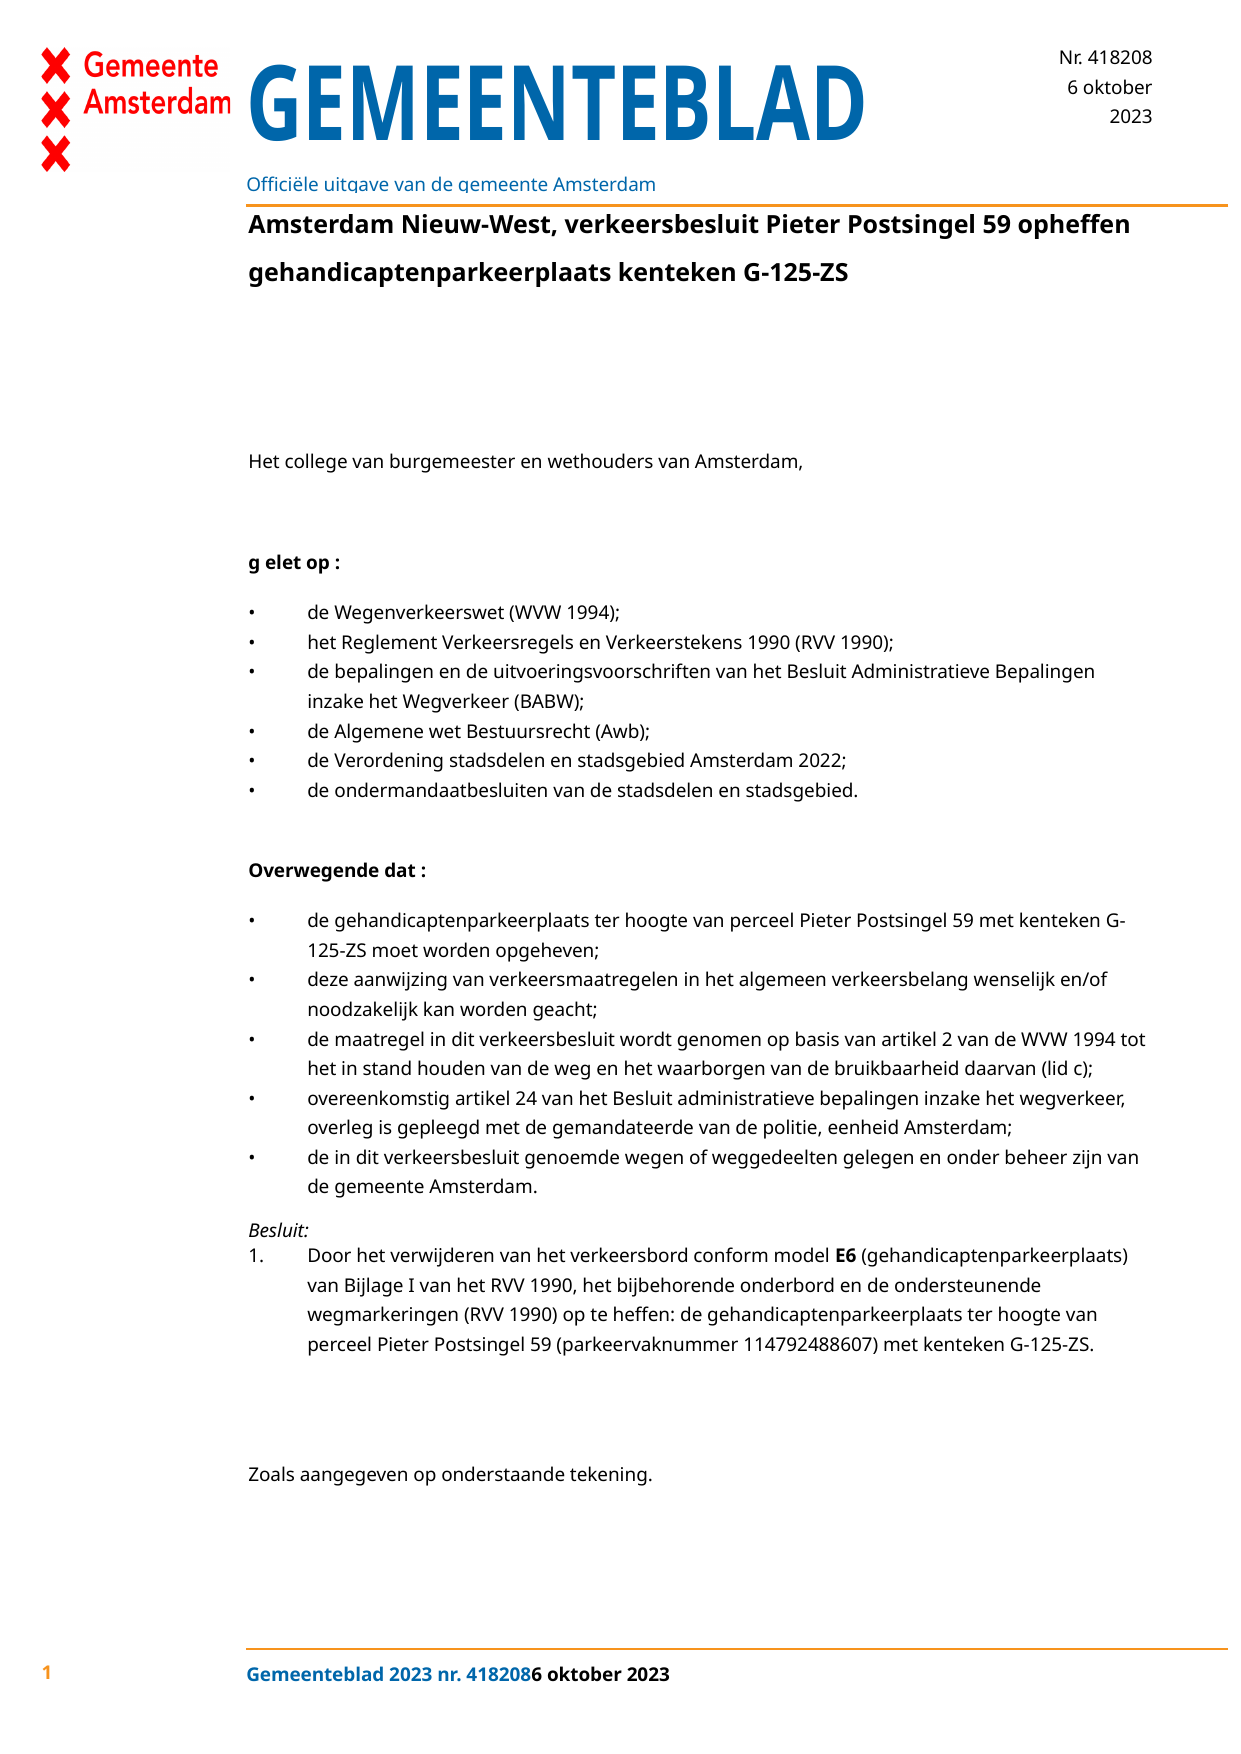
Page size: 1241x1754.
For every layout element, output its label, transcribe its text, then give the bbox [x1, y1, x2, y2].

list de Verordening stadsdelen en stadsgebied Amsterdam 2022; [248, 747, 1152, 773]
list de maatregel in dit verkeersbesluit wordt genomen op basis van artikel 2 van de WVW 1994 tot het in stand houden van de weg en het waarborgen van de bruikbaarheid daarvan (lid c); [248, 1026, 1152, 1081]
text Het college van burgemeester en wethouders van Amsterdam, [248, 448, 1152, 474]
list deze aanwijzing van verkeersmaatregelen in het algemeen verkeersbelang wenselijk en/of noodzakelijk kan worden geacht; [248, 967, 1152, 1022]
picture [41, 47, 231, 172]
text Overwegende dat : [248, 857, 1152, 883]
list Door het verwijderen van het verkeersbord conform model E6 (gehandicaptenparkeerplaats) van Bijlage I van het RVV 1990, het bijbehorende onderbord en de ondersteunende wegmarkeringen (RVV 1990) op te heffen: de gehandicaptenparkeerplaats ter hoogte van perceel Pieter Postsingel 59 (parkeervaknummer 114792488607) met kenteken G-125-ZS. [248, 1242, 1152, 1357]
text Amsterdam Nieuw-West, verkeersbesluit Pieter Postsingel 59 opheffen gehandicaptenparkeerplaats kenteken G-125-ZS [248, 207, 1152, 288]
text g elet op : [248, 549, 1152, 575]
text Besluit: [248, 1217, 1152, 1242]
list de gehandicaptenparkeerplaats ter hoogte van perceel Pieter Postsingel 59 met kenteken G-125-ZS moet worden opgeheven; [248, 907, 1152, 963]
list overeenkomstig artikel 24 van het Besluit administratieve bepalingen inzake het wegverkeer, overleg is gepleegd met de gemandateerde van de politie, eenheid Amsterdam; [248, 1085, 1152, 1140]
list de Wegenverkeerswet (WVW 1994); [248, 599, 1152, 625]
text Zoals aangegeven op onderstaande tekening. [248, 1462, 1152, 1487]
list het Reglement Verkeersregels en Verkeerstekens 1990 (RVV 1990); [248, 629, 1152, 655]
list de Algemene wet Bestuursrecht (Awb); [248, 718, 1152, 743]
list de ondermandaatbesluiten van de stadsdelen en stadsgebied. [248, 777, 1152, 803]
list de bepalingen en de uitvoeringsvoorschriften van het Besluit Administratieve Bepalingen inzake het Wegverkeer (BABW); [248, 659, 1152, 714]
list de in dit verkeersbesluit genoemde wegen of weggedeelten gelegen en onder beheer zijn van de gemeente Amsterdam. [248, 1144, 1152, 1199]
